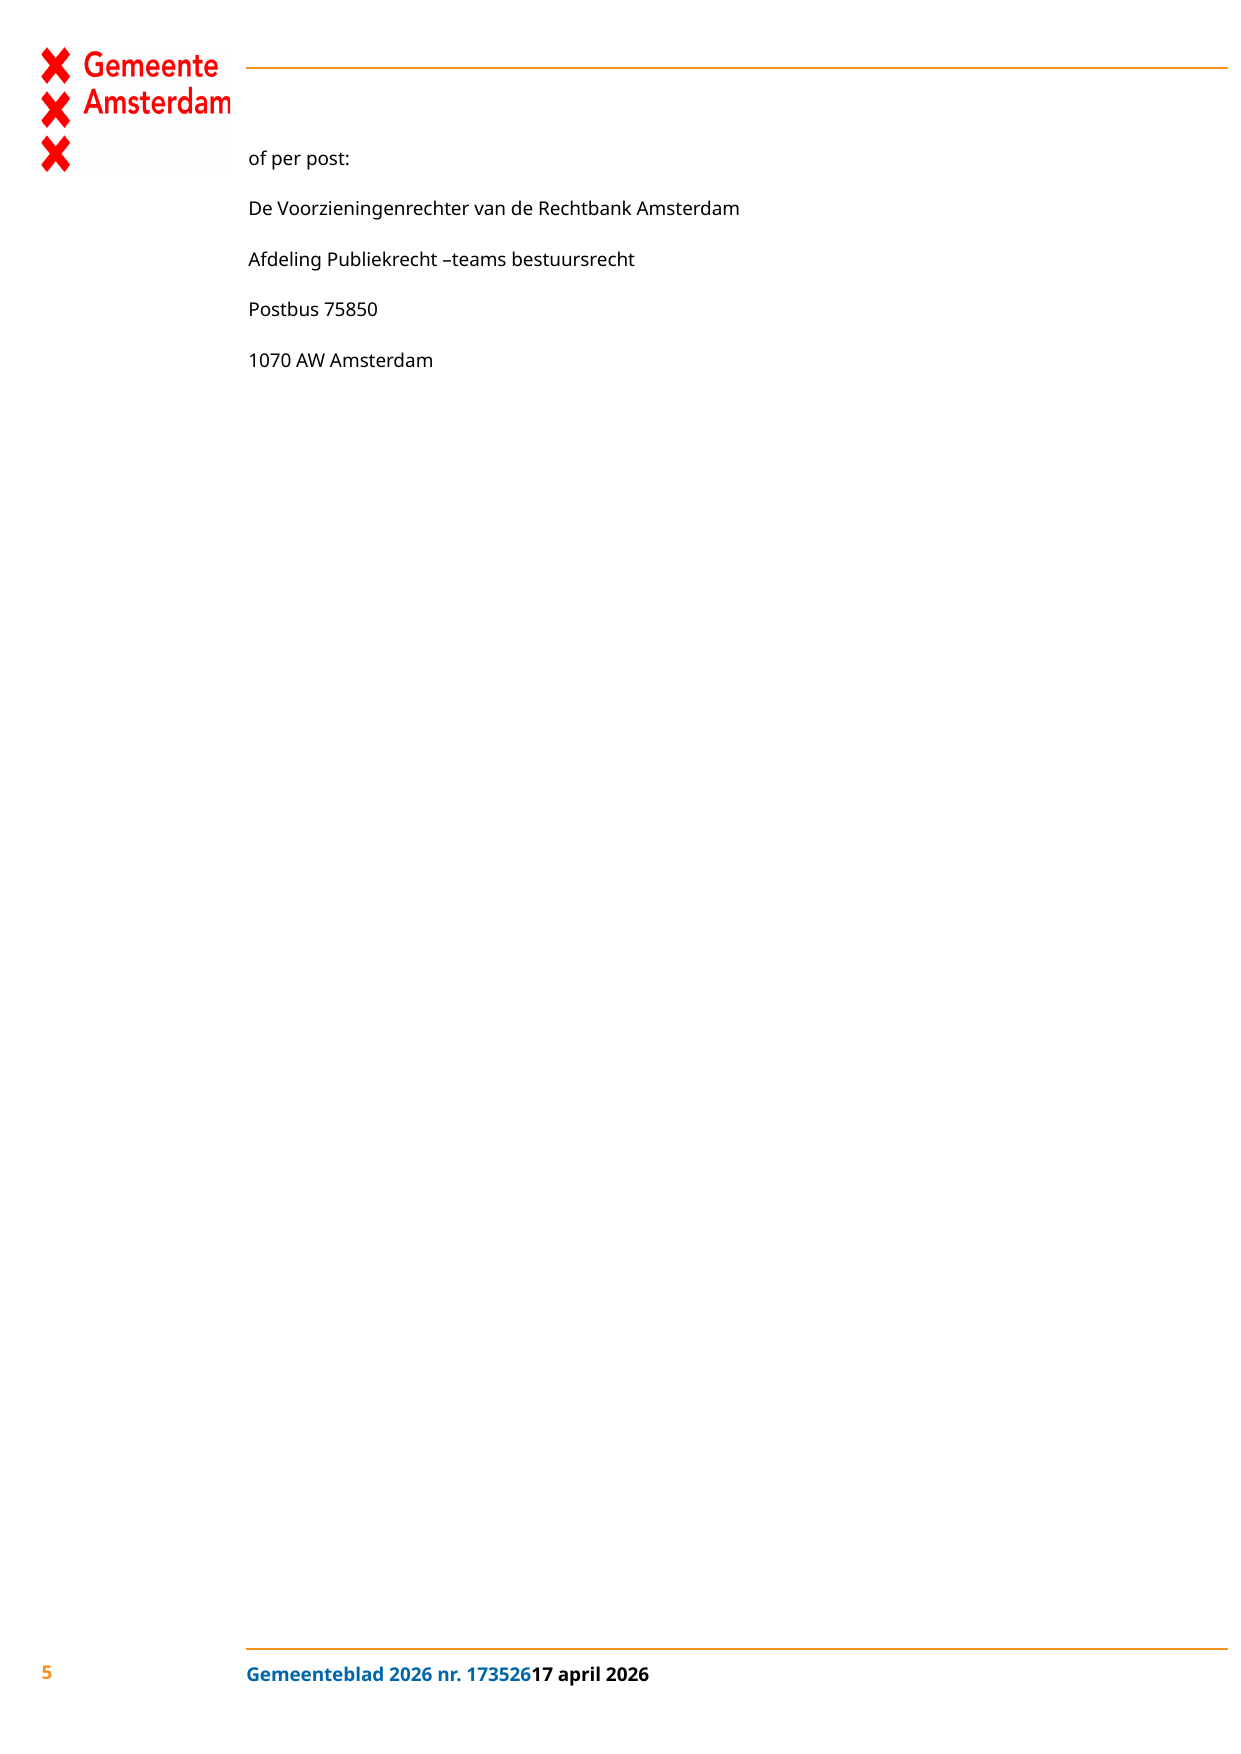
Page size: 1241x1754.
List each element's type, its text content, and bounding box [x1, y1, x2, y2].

picture [41, 47, 231, 172]
text De Voorzieningenrechter van de Rechtbank Amsterdam [248, 196, 1152, 221]
text Afdeling Publiekrecht –teams bestuursrecht [248, 246, 1152, 272]
text Postbus 75850 [248, 296, 1152, 322]
text 1070 AW Amsterdam [248, 347, 1152, 373]
text of per post: [248, 145, 1152, 171]
